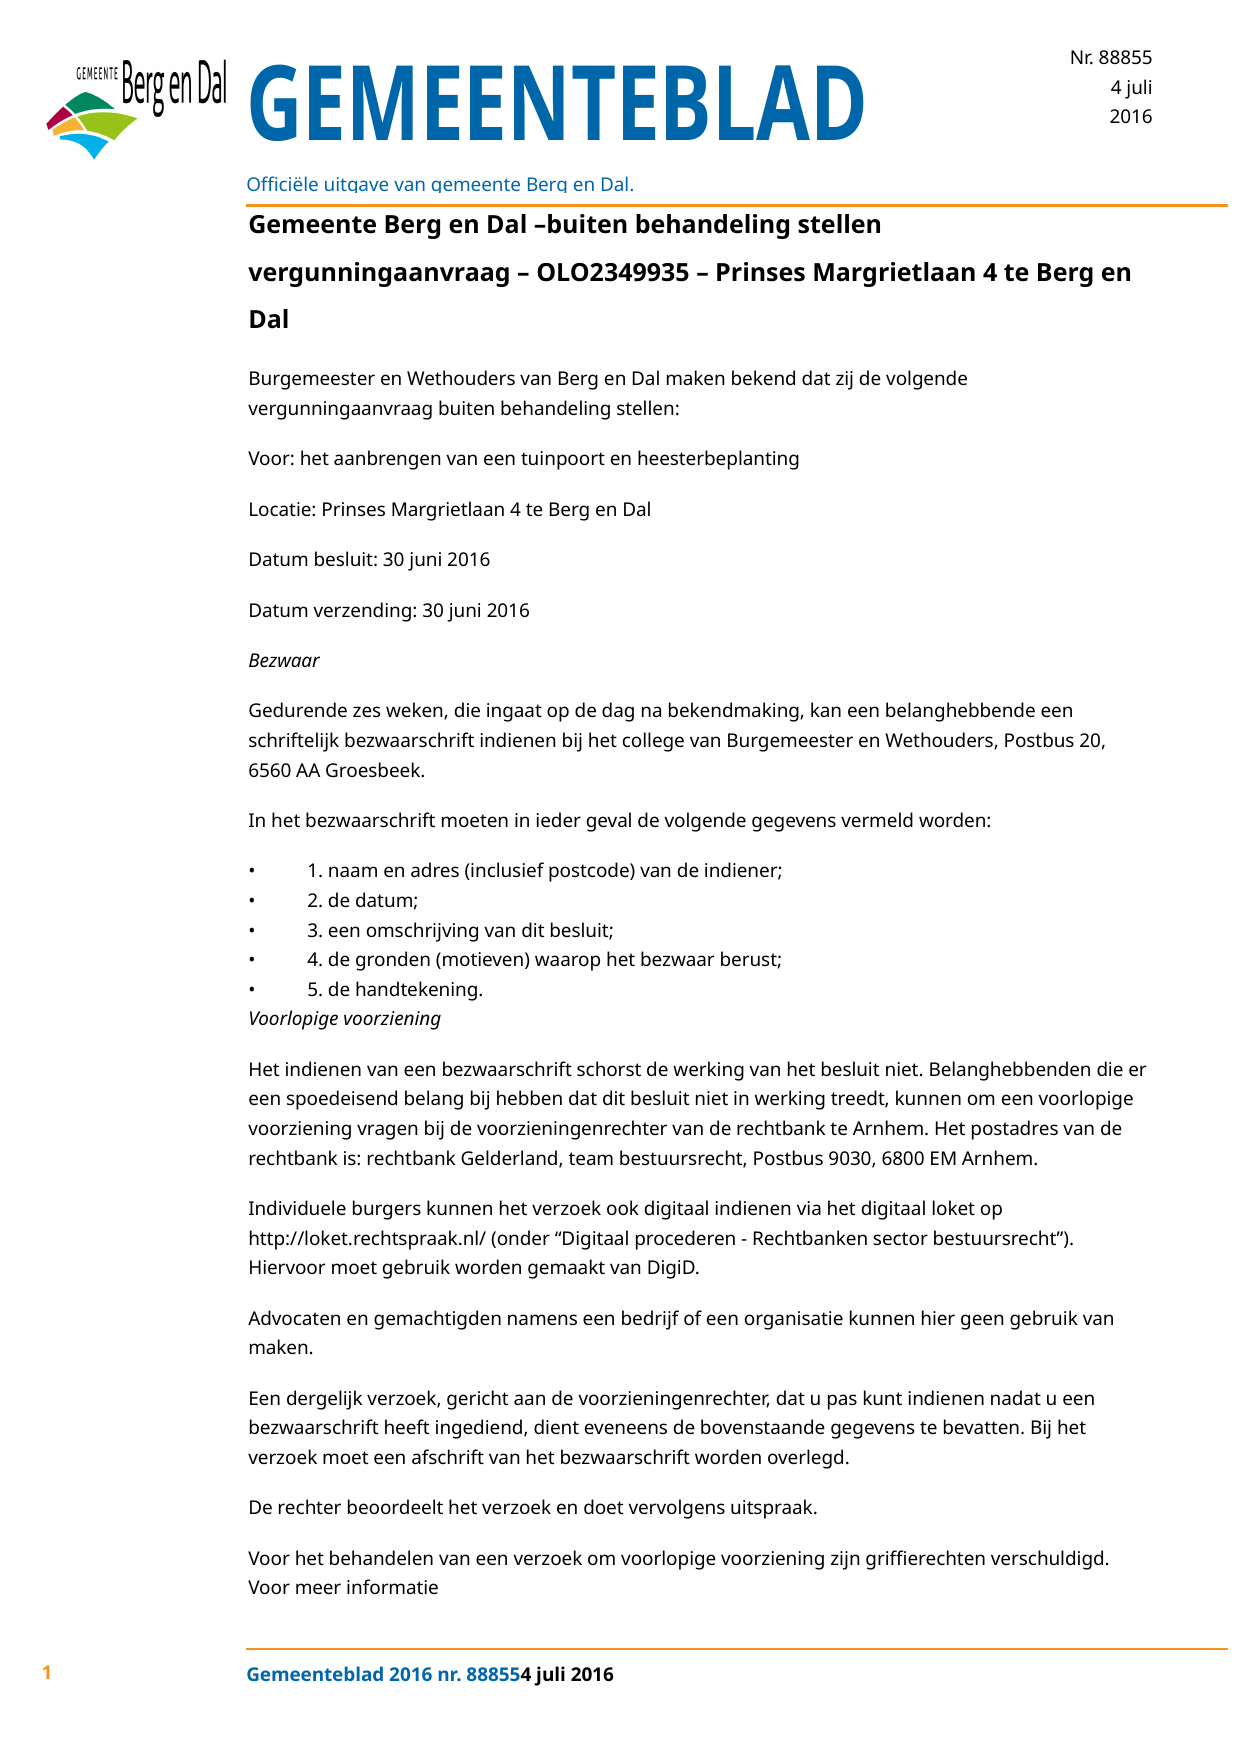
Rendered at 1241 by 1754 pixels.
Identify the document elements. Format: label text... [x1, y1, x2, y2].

text Voorlopige voorziening [248, 1006, 1152, 1031]
text Voor: het aanbrengen van een tuinpoort en heesterbeplanting [248, 446, 1152, 471]
text Datum verzending: 30 juni 2016 [248, 597, 1152, 622]
list 3. een omschrijving van dit besluit; [248, 917, 1152, 942]
picture [41, 47, 231, 172]
list 5. de handtekening. [248, 976, 1152, 1002]
text Advocaten en gemachtigden namens een bedrijf of een organisatie kunnen hier geen gebruik van maken. [248, 1305, 1152, 1360]
list 1. naam en adres (inclusief postcode) van de indiener; [248, 858, 1152, 883]
text Gedurende zes weken, die ingaat op de dag na bekendmaking, kan een belanghebbende een schriftelijk bezwaarschrift indienen bij het college van Burgemeester en Wethouders, Postbus 20, 6560 AA Groesbeek. [248, 698, 1152, 782]
text Gemeente Berg en Dal –buiten behandeling stellen vergunningaanvraag – OLO2349935 – Prinses Margrietlaan 4 te Berg en Dal [248, 207, 1152, 336]
text Het indienen van een bezwaarschrift schorst de werking van het besluit niet. Belanghebbenden die er een spoedeisend belang bij hebben dat dit besluit niet in werking treedt, kunnen om een voorlopige voorziening vragen bij de voorzieningenrechter van de rechtbank te Arnhem. Het postadres van de rechtbank is: rechtbank Gelderland, team bestuursrecht, Postbus 9030, 6800 EM Arnhem. [248, 1056, 1152, 1170]
text Datum besluit: 30 juni 2016 [248, 546, 1152, 572]
text In het bezwaarschrift moeten in ieder geval de volgende gegevens vermeld worden: [248, 807, 1152, 833]
text Een dergelijk verzoek, gericht aan de voorzieningenrechter, dat u pas kunt indienen nadat u een bezwaarschrift heeft ingediend, dient eveneens de bovenstaande gegevens te bevatten. Bij het verzoek moet een afschrift van het bezwaarschrift worden overlegd. [248, 1385, 1152, 1469]
text Bezwaar [248, 647, 1152, 673]
text Voor het behandelen van een verzoek om voorlopige voorziening zijn griffierechten verschuldigd. Voor meer informatie [248, 1545, 1152, 1600]
text De rechter beoordeelt het verzoek en doet vervolgens uitspraak. [248, 1494, 1152, 1520]
text Locatie: Prinses Margrietlaan 4 te Berg en Dal [248, 496, 1152, 522]
text Burgemeester en Wethouders van Berg en Dal maken bekend dat zij de volgende vergunningaanvraag buiten behandeling stellen: [248, 366, 1152, 421]
list 4. de gronden (motieven) waarop het bezwaar berust; [248, 946, 1152, 972]
text Individuele burgers kunnen het verzoek ook digitaal indienen via het digitaal loket op http://loket.rechtspraak.nl/ (onder “Digitaal procederen - Rechtbanken sector bestuursrecht”). Hiervoor moet gebruik worden gemaakt van DigiD. [248, 1195, 1152, 1280]
list 2. de datum; [248, 887, 1152, 913]
